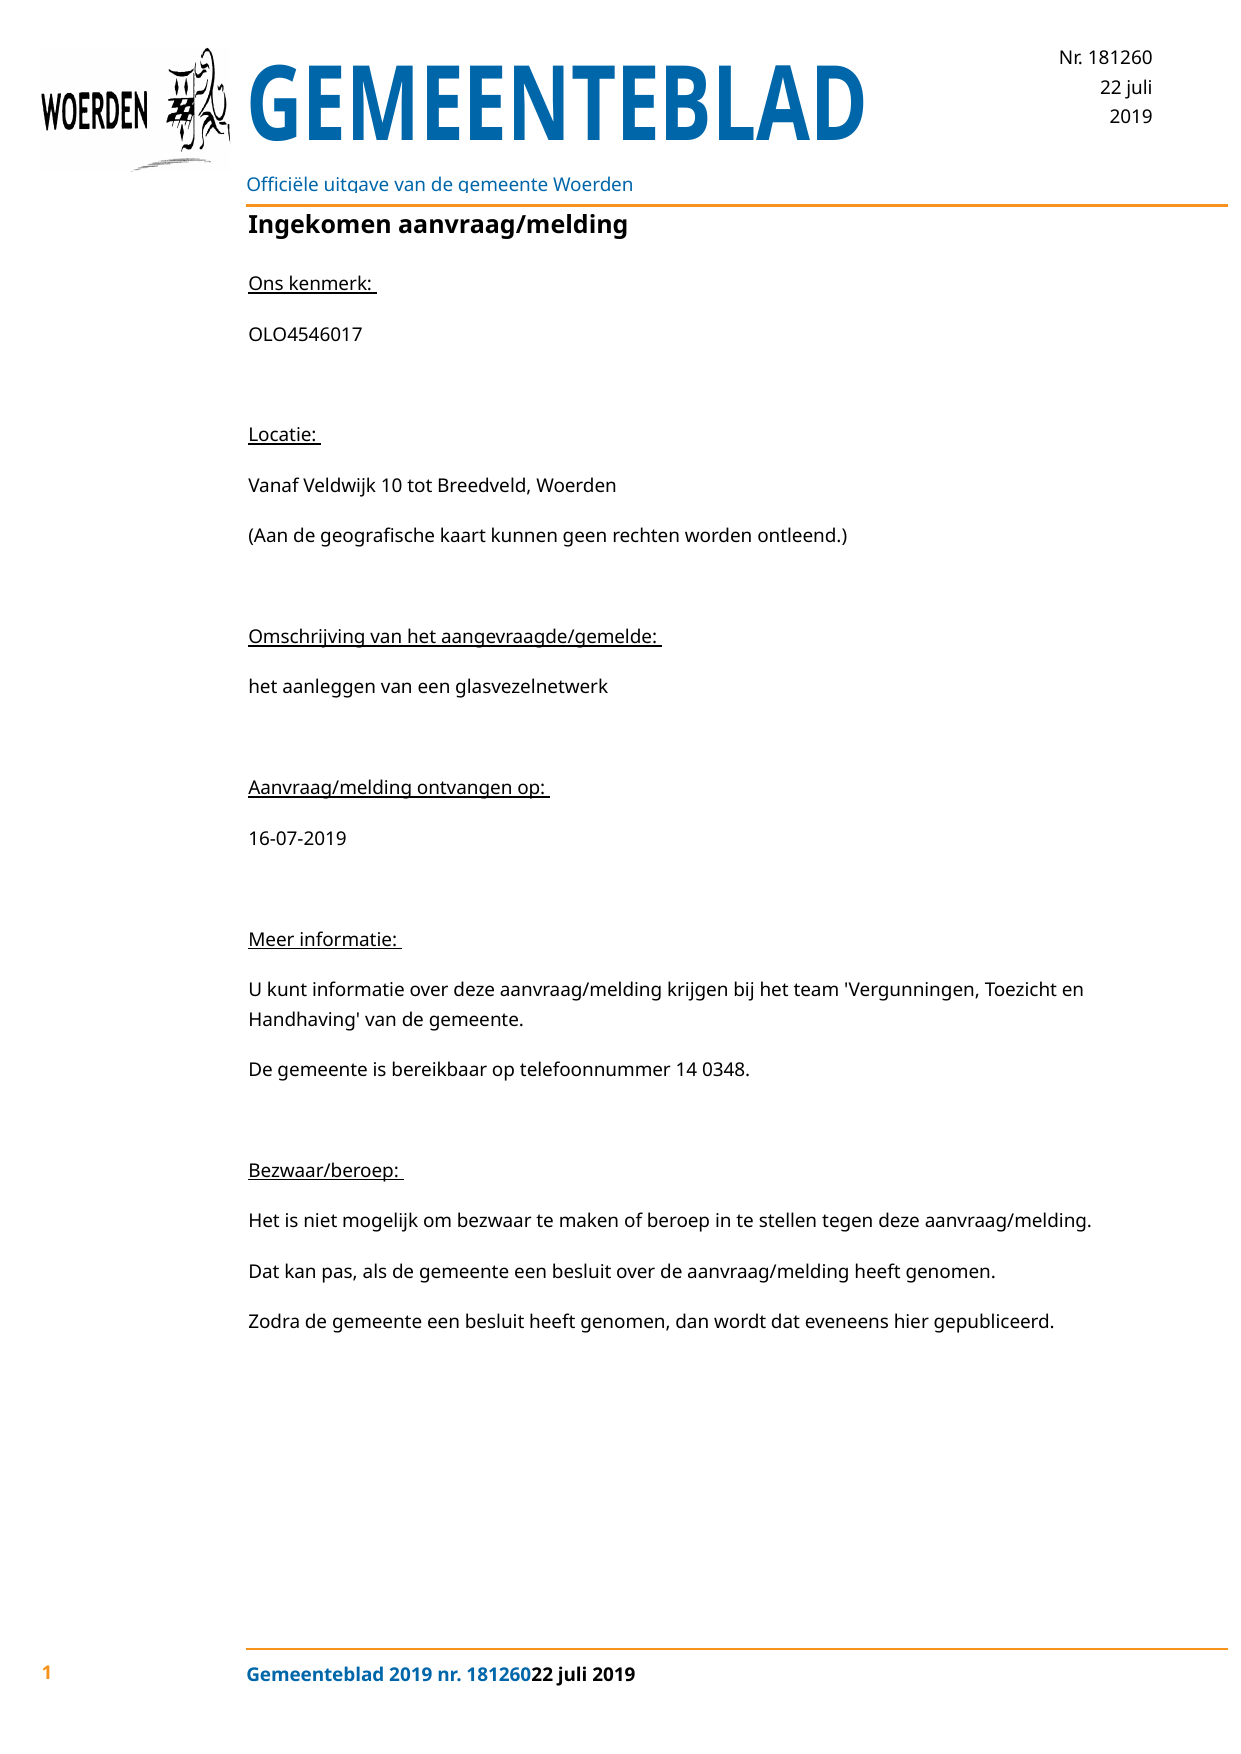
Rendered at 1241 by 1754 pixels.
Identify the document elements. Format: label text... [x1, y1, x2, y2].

text Dat kan pas, als de gemeente een besluit over de aanvraag/melding heeft genomen. [248, 1258, 1152, 1283]
text Bezwaar/beroep: [248, 1157, 1152, 1183]
text (Aan de geografische kaart kunnen geen rechten worden ontleend.) [248, 522, 1152, 548]
text Zodra de gemeente een besluit heeft genomen, dan wordt dat eveneens hier gepubliceerd. [248, 1308, 1152, 1334]
text 16-07-2019 [248, 825, 1152, 851]
text het aanleggen van een glasvezelnetwerk [248, 674, 1152, 699]
text De gemeente is bereikbaar op telefoonnummer 14 0348. [248, 1056, 1152, 1082]
text OLO4546017 [248, 321, 1152, 346]
text Het is niet mogelijk om bezwaar te maken of beroep in te stellen tegen deze aanvraag/melding. [248, 1207, 1152, 1233]
text Ingekomen aanvraag/melding [248, 207, 1152, 241]
text Omschrijving van het aangevraagde/gemelde: [248, 623, 1152, 649]
text Vanaf Veldwijk 10 tot Breedveld, Woerden [248, 472, 1152, 498]
picture [41, 47, 231, 172]
text U kunt informatie over deze aanvraag/melding krijgen bij het team 'Vergunningen, Toezicht en Handhaving' van de gemeente. [248, 976, 1152, 1031]
text Locatie: [248, 422, 1152, 447]
text Aanvraag/melding ontvangen op: [248, 774, 1152, 800]
text Ons kenmerk: [248, 270, 1152, 296]
text Meer informatie: [248, 926, 1152, 951]
